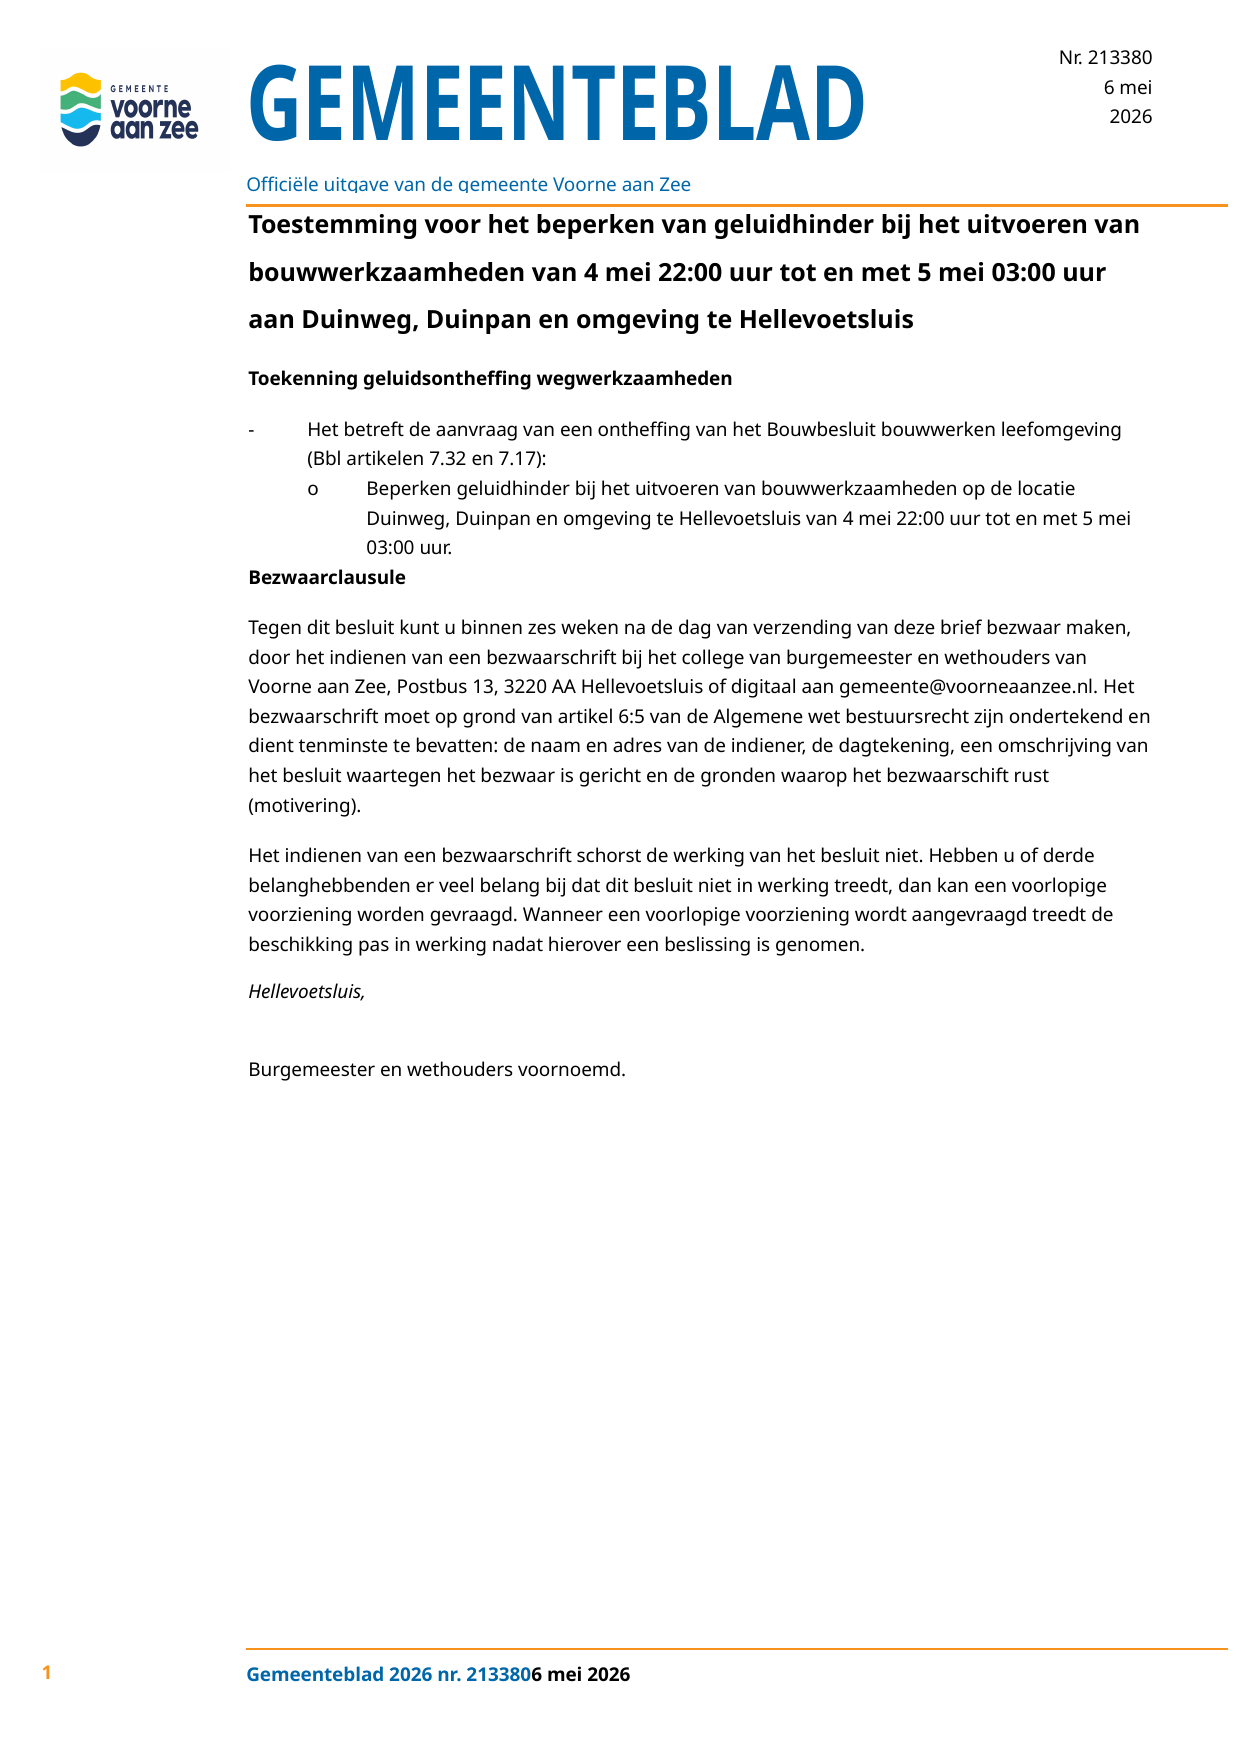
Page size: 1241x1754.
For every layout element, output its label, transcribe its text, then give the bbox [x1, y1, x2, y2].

text Hellevoetsluis, [248, 979, 1152, 1004]
text Burgemeester en wethouders voornoemd. [248, 1056, 1152, 1082]
list Beperken geluidhinder bij het uitvoeren van bouwwerkzaamheden op de locatie Duinweg, Duinpan en omgeving te Hellevoetsluis van 4 mei 22:00 uur tot en met 5 mei 03:00 uur. [307, 475, 1152, 560]
text Tegen dit besluit kunt u binnen zes weken na de dag van verzending van deze brief bezwaar maken, door het indienen van een bezwaarschrift bij het college van burgemeester en wethouders van Voorne aan Zee, Postbus 13, 3220 AA Hellevoetsluis of digitaal aan gemeente@voorneaanzee.nl. Het bezwaarschrift moet op grond van artikel 6:5 van de Algemene wet bestuursrecht zijn ondertekend en dient tenminste te bevatten: de naam en adres van de indiener, de dagtekening, een omschrijving van het besluit waartegen het bezwaar is gericht en de gronden waarop het bezwaarschift rust (motivering). [248, 614, 1152, 817]
picture [41, 47, 231, 172]
text Bezwaarclausule [248, 564, 1152, 589]
text Toekenning geluidsontheffing wegwerkzaamheden [248, 366, 1152, 391]
text Toestemming voor het beperken van geluidhinder bij het uitvoeren van bouwwerkzaamheden van 4 mei 22:00 uur tot en met 5 mei 03:00 uur aan Duinweg, Duinpan en omgeving te Hellevoetsluis [248, 207, 1152, 336]
text Het indienen van een bezwaarschrift schorst de werking van het besluit niet. Hebben u of derde belanghebbenden er veel belang bij dat dit besluit niet in werking treedt, dan kan een voorlopige voorziening worden gevraagd. Wanneer een voorlopige voorziening wordt aangevraagd treedt de beschikking pas in werking nadat hierover een beslissing is genomen. [248, 842, 1152, 957]
list Het betreft de aanvraag van een ontheffing van het Bouwbesluit bouwwerken leefomgeving (Bbl artikelen 7.32 en 7.17): [248, 416, 1152, 471]
